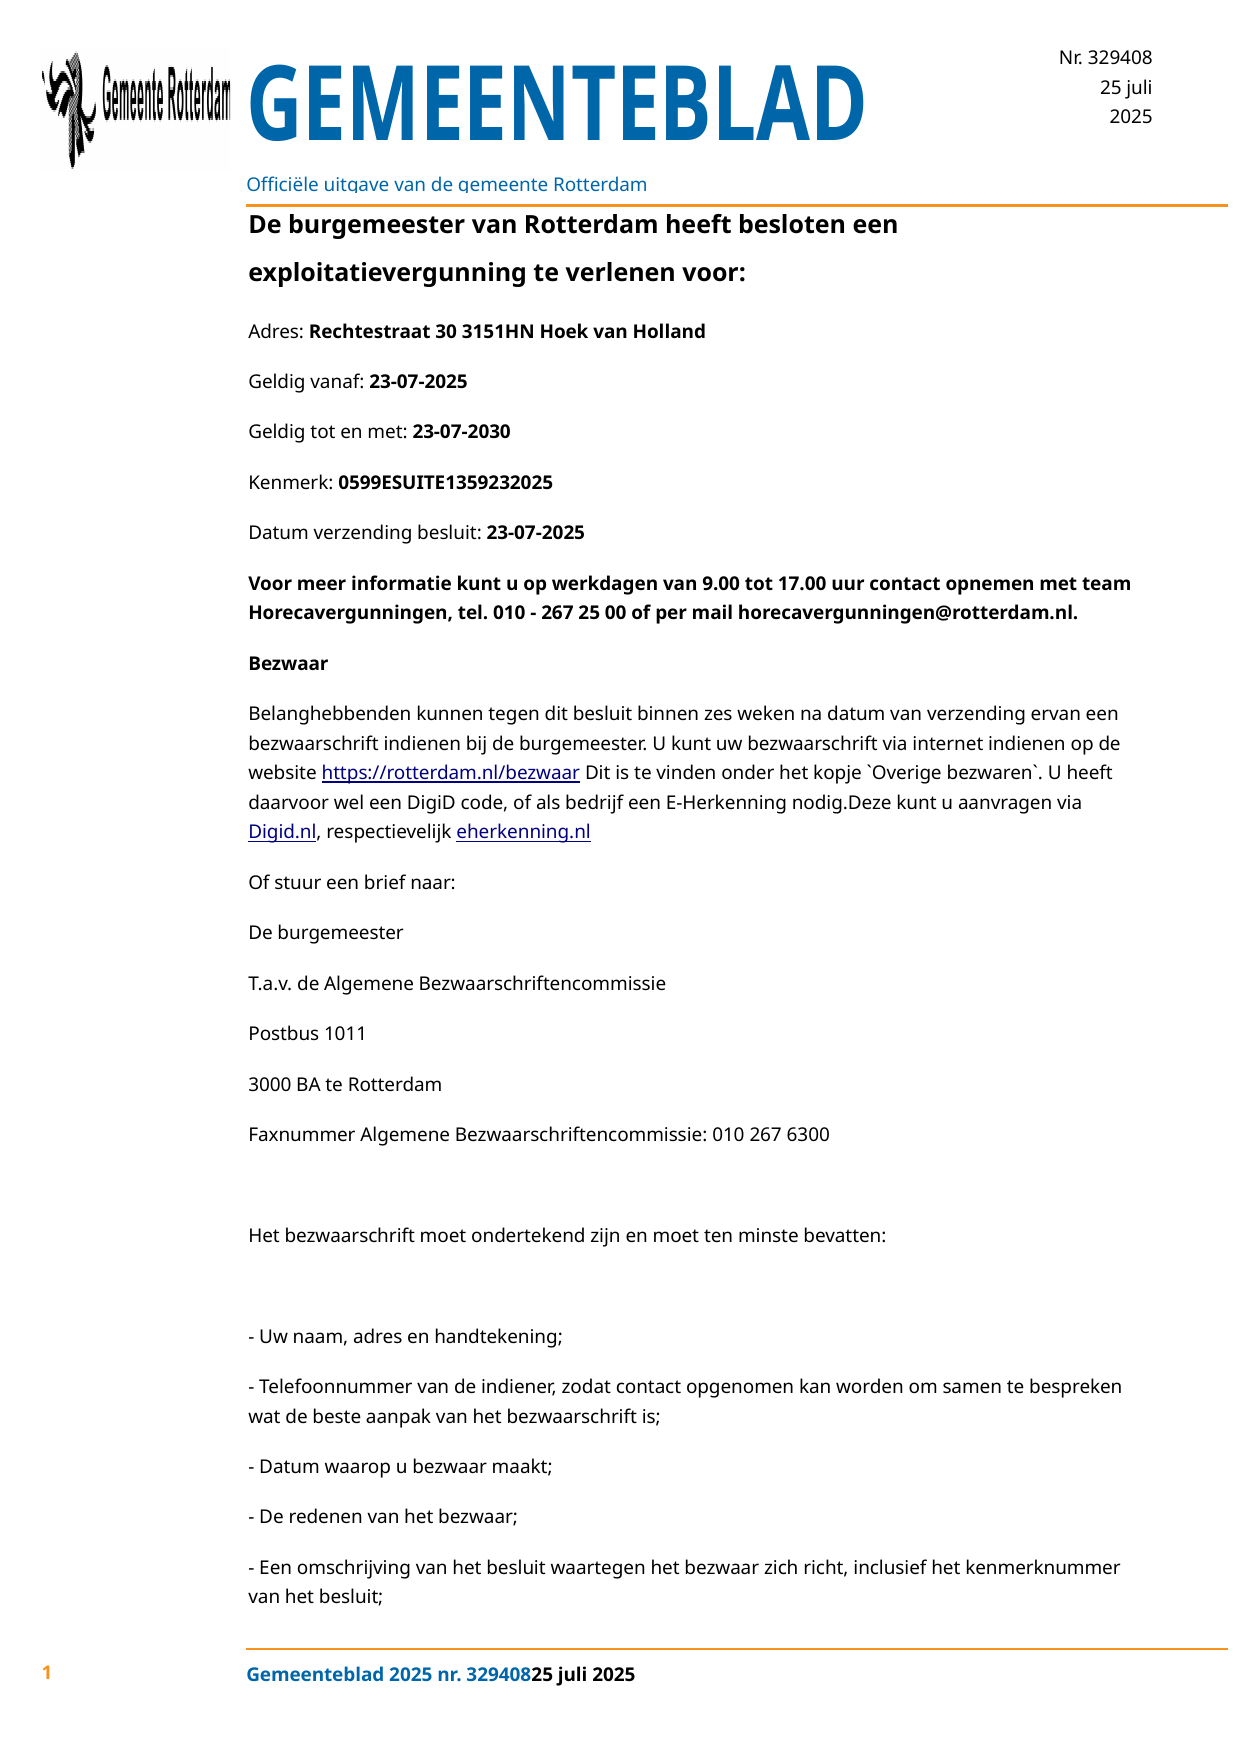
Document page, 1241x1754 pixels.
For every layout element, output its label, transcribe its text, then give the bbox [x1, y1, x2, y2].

text 3000 BA te Rotterdam [248, 1071, 1152, 1097]
text - Een omschrijving van het besluit waartegen het bezwaar zich richt, inclusief het kenmerknummer van het besluit; [248, 1554, 1152, 1609]
text - De redenen van het bezwaar; [248, 1504, 1152, 1529]
text Adres: Rechtestraat 30 3151HN Hoek van Holland [248, 318, 1152, 344]
text Voor meer informatie kunt u op werkdagen van 9.00 tot 17.00 uur contact opnemen met team Horecavergunningen, tel. 010 - 267 25 00 of per mail horecavergunningen@rotterdam.nl. [248, 570, 1152, 625]
text Postbus 1011 [248, 1020, 1152, 1046]
text Belanghebbenden kunnen tegen dit besluit binnen zes weken na datum van verzending ervan een bezwaarschrift indienen bij de burgemeester. U kunt uw bezwaarschrift via internet indienen op de website https://rotterdam.nl/bezwaar Dit is te vinden onder het kopje `Overige bezwaren`. U heeft daarvoor wel een DigiD code, of als bedrijf een E-Herkenning nodig.Deze kunt u aanvragen via Digid.nl, respectievelijk eherkenning.nl [248, 700, 1152, 844]
text De burgemeester [248, 919, 1152, 945]
picture [41, 47, 231, 172]
text Geldig tot en met: 23-07-2030 [248, 419, 1152, 444]
text - Datum waarop u bezwaar maakt; [248, 1453, 1152, 1479]
text - Uw naam, adres en handtekening; [248, 1323, 1152, 1349]
text Faxnummer Algemene Bezwaarschriftencommissie: 010 267 6300 [248, 1121, 1152, 1147]
text Het bezwaarschrift moet ondertekend zijn en moet ten minste bevatten: [248, 1222, 1152, 1248]
text Datum verzending besluit: 23-07-2025 [248, 519, 1152, 545]
text Geldig vanaf: 23-07-2025 [248, 368, 1152, 394]
text T.a.v. de Algemene Bezwaarschriftencommissie [248, 970, 1152, 996]
text Bezwaar [248, 650, 1152, 676]
text Kenmerk: 0599ESUITE1359232025 [248, 469, 1152, 495]
text Of stuur een brief naar: [248, 869, 1152, 895]
text - Telefoonnummer van de indiener, zodat contact opgenomen kan worden om samen te bespreken wat de beste aanpak van het bezwaarschrift is; [248, 1373, 1152, 1429]
text De burgemeester van Rotterdam heeft besloten een exploitatievergunning te verlenen voor: [248, 207, 1152, 288]
